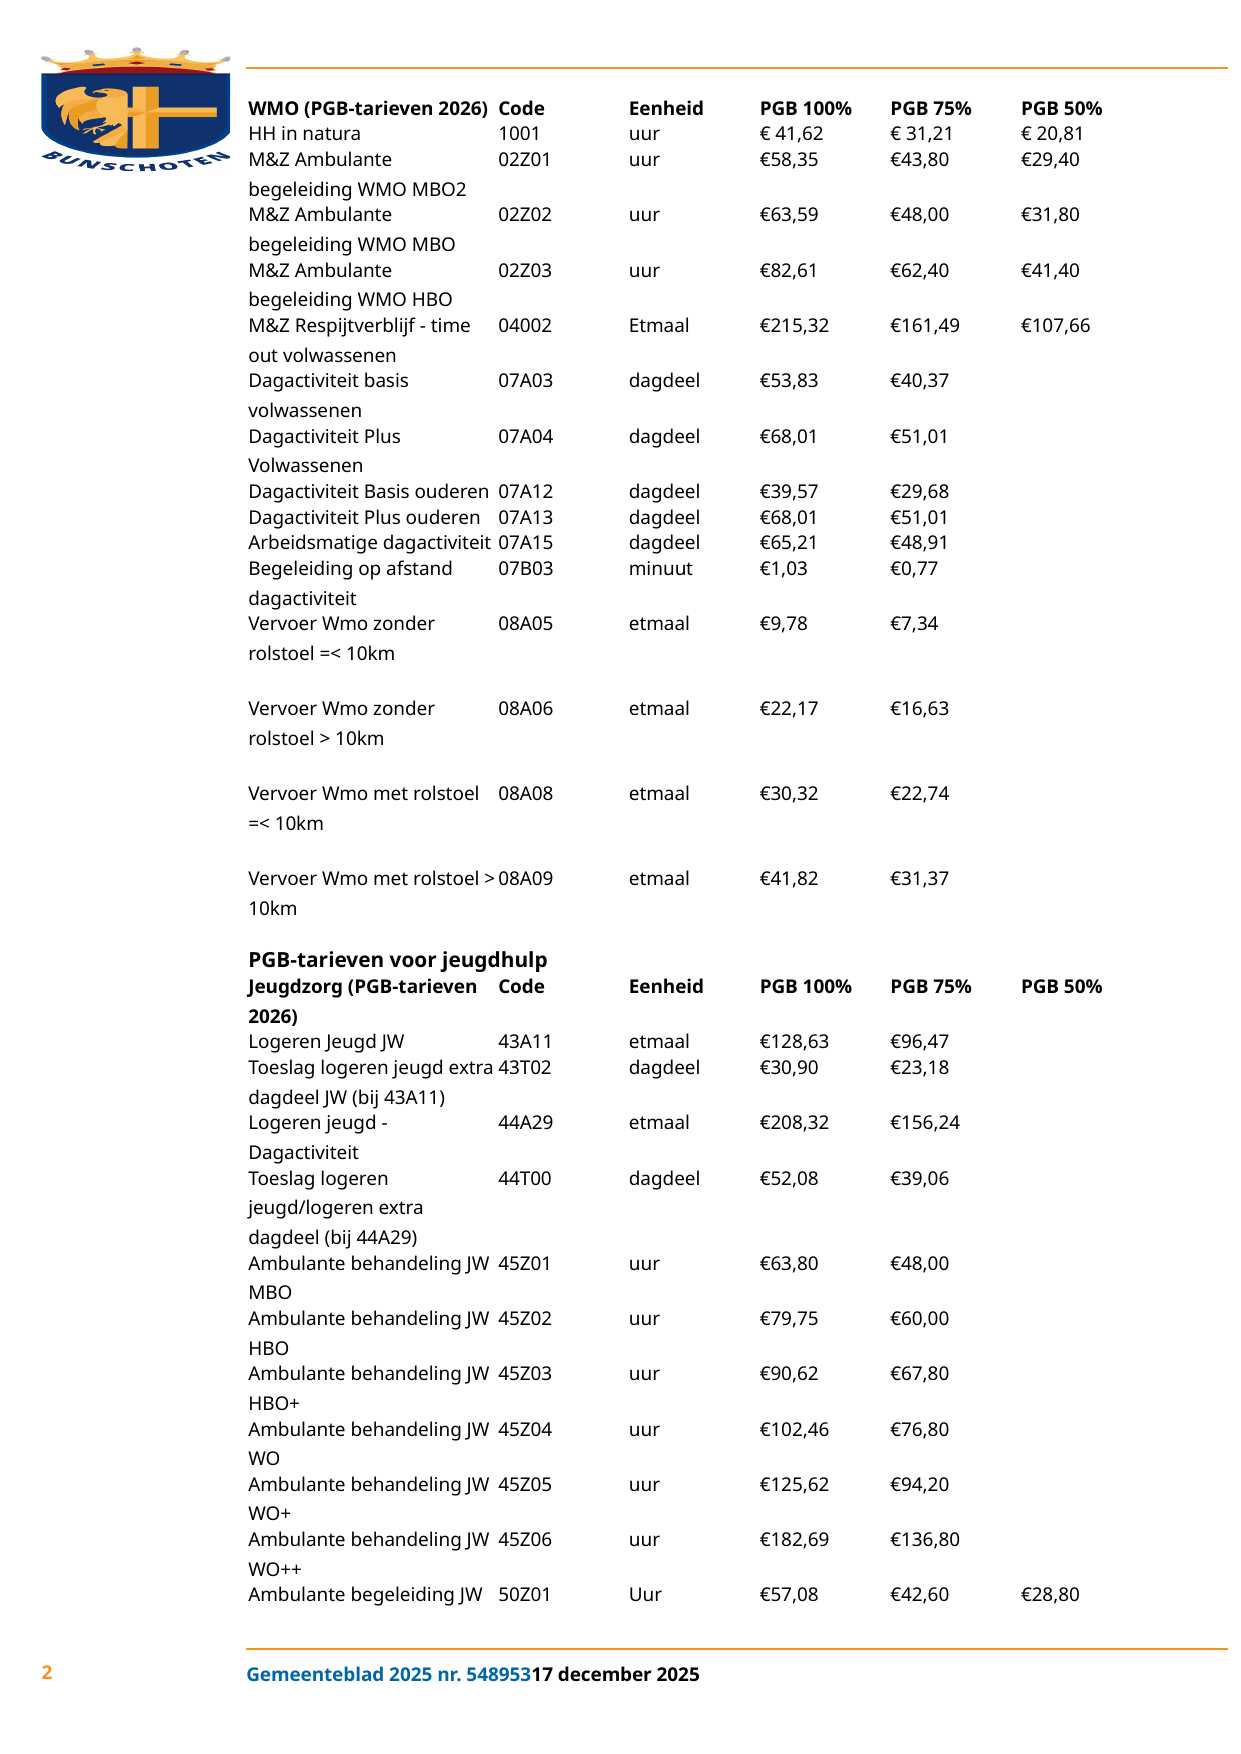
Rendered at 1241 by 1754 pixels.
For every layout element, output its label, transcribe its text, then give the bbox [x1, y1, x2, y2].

table_cell 50Z01 [498, 1582, 629, 1607]
table_cell [1021, 423, 1152, 478]
table_cell 07A04 [498, 423, 629, 478]
table_cell minuut [629, 555, 759, 611]
table_cell Uur [629, 1582, 759, 1607]
table_cell uur [629, 257, 759, 312]
table_cell dagdeel [629, 423, 759, 478]
table_cell €48,91 [890, 530, 1021, 555]
table_cell €136,80 [890, 1526, 1021, 1582]
table_cell €22,74 [890, 780, 1021, 865]
table_cell [1021, 1165, 1152, 1250]
table_cell Dagactiviteit Plus ouderen [248, 504, 498, 529]
table_cell 08A05 [498, 611, 629, 696]
table_cell Ambulante behandeling JW MBO [248, 1250, 498, 1305]
table_cell etmaal [629, 696, 759, 780]
table_header PGB 50% [1021, 973, 1152, 1028]
table_cell €42,60 [890, 1582, 1021, 1607]
table_header PGB 75% [890, 95, 1021, 121]
table_cell uur [629, 1305, 759, 1360]
table_cell €125,62 [760, 1471, 890, 1526]
table_cell Ambulante behandeling JW WO [248, 1416, 498, 1471]
table_cell 02Z03 [498, 257, 629, 312]
table_cell dagdeel [629, 478, 759, 504]
table_cell 08A06 [498, 696, 629, 780]
table_cell €9,78 [760, 611, 890, 696]
table_cell €57,08 [760, 1582, 890, 1607]
table_cell etmaal [629, 611, 759, 696]
table_cell [1021, 1360, 1152, 1416]
table_cell [1021, 1416, 1152, 1471]
table_cell €215,32 [760, 312, 890, 367]
table_cell dagdeel [629, 1165, 759, 1250]
table_cell Vervoer Wmo zonder rolstoel > 10km [248, 696, 498, 780]
table_header Code [498, 973, 629, 1028]
table_cell 45Z04 [498, 1416, 629, 1471]
table_cell €52,08 [760, 1165, 890, 1250]
table_cell €40,37 [890, 368, 1021, 423]
table_header Eenheid [629, 973, 759, 1028]
table_cell Dagactiviteit basis volwassenen [248, 368, 498, 423]
table_cell etmaal [629, 780, 759, 865]
table_cell 45Z01 [498, 1250, 629, 1305]
table_cell €63,59 [760, 202, 890, 257]
table_cell €62,40 [890, 257, 1021, 312]
table_cell €128,63 [760, 1029, 890, 1054]
table_cell 44T00 [498, 1165, 629, 1250]
text PGB-tarieven voor jeugdhulp [248, 945, 1152, 973]
table_cell € 31,21 [890, 121, 1021, 146]
table_cell Arbeidsmatige dagactiviteit [248, 530, 498, 555]
table_cell €161,49 [890, 312, 1021, 367]
table_cell [1021, 504, 1152, 529]
table_cell [1021, 478, 1152, 504]
table_cell €29,68 [890, 478, 1021, 504]
table_cell dagdeel [629, 504, 759, 529]
table_cell Vervoer Wmo zonder rolstoel =< 10km [248, 611, 498, 696]
table_cell M&Z Ambulante begeleiding WMO HBO [248, 257, 498, 312]
table_cell [1021, 696, 1152, 780]
table_cell 07A03 [498, 368, 629, 423]
table_cell uur [629, 1360, 759, 1416]
table_cell Begeleiding op afstand dagactiviteit [248, 555, 498, 611]
table_cell [1021, 780, 1152, 865]
table_cell 07A12 [498, 478, 629, 504]
table_cell €107,66 [1021, 312, 1152, 367]
table_cell Ambulante behandeling JW HBO+ [248, 1360, 498, 1416]
table_cell €30,32 [760, 780, 890, 865]
table_cell [1021, 865, 1152, 921]
table_cell €79,75 [760, 1305, 890, 1360]
table_cell etmaal [629, 1029, 759, 1054]
table_cell €7,34 [890, 611, 1021, 696]
table_cell uur [629, 1526, 759, 1582]
table_cell €48,00 [890, 1250, 1021, 1305]
table_cell €65,21 [760, 530, 890, 555]
table_cell 43T02 [498, 1054, 629, 1109]
table_cell [1021, 611, 1152, 696]
table_cell €41,82 [760, 865, 890, 921]
table_cell Ambulante behandeling JW HBO [248, 1305, 498, 1360]
table_cell etmaal [629, 1110, 759, 1165]
table_cell 04002 [498, 312, 629, 367]
table_cell Toeslag logeren jeugd/logeren extra dagdeel (bij 44A29) [248, 1165, 498, 1250]
table_cell €29,40 [1021, 146, 1152, 202]
table_cell 07B03 [498, 555, 629, 611]
table_header Jeugdzorg (PGB-tarieven 2026) [248, 973, 498, 1028]
table_cell Ambulante begeleiding JW [248, 1582, 498, 1607]
table_cell uur [629, 146, 759, 202]
table_cell €39,06 [890, 1165, 1021, 1250]
table_cell [1021, 1305, 1152, 1360]
table_cell [1021, 1250, 1152, 1305]
table_cell €90,62 [760, 1360, 890, 1416]
table_cell Ambulante behandeling JW WO++ [248, 1526, 498, 1582]
table_cell €22,17 [760, 696, 890, 780]
table_cell Logeren Jeugd JW [248, 1029, 498, 1054]
table_cell €156,24 [890, 1110, 1021, 1165]
table_cell 08A08 [498, 780, 629, 865]
table_cell €16,63 [890, 696, 1021, 780]
table_cell etmaal [629, 865, 759, 921]
table_cell M&Z Ambulante begeleiding WMO MBO2 [248, 146, 498, 202]
table_cell €30,90 [760, 1054, 890, 1109]
table_header PGB 75% [890, 973, 1021, 1028]
table_cell Vervoer Wmo met rolstoel =< 10km [248, 780, 498, 865]
table_cell 45Z06 [498, 1526, 629, 1582]
table_header PGB 100% [760, 95, 890, 121]
table_cell €60,00 [890, 1305, 1021, 1360]
table_cell €182,69 [760, 1526, 890, 1582]
table_cell €63,80 [760, 1250, 890, 1305]
table_header Code [498, 95, 629, 121]
table_cell [1021, 368, 1152, 423]
table_cell €31,37 [890, 865, 1021, 921]
table_cell 44A29 [498, 1110, 629, 1165]
table_cell 02Z01 [498, 146, 629, 202]
table_cell uur [629, 202, 759, 257]
table_cell Dagactiviteit Basis ouderen [248, 478, 498, 504]
table_cell €41,40 [1021, 257, 1152, 312]
table_cell €94,20 [890, 1471, 1021, 1526]
table_cell uur [629, 1416, 759, 1471]
table_cell 45Z05 [498, 1471, 629, 1526]
table_cell uur [629, 1471, 759, 1526]
table_cell Toeslag logeren jeugd extra dagdeel JW (bij 43A11) [248, 1054, 498, 1109]
table_cell € 41,62 [760, 121, 890, 146]
table_cell 02Z02 [498, 202, 629, 257]
table_cell M&Z Ambulante begeleiding WMO MBO [248, 202, 498, 257]
table_cell Vervoer Wmo met rolstoel > 10km [248, 865, 498, 921]
table_cell €53,83 [760, 368, 890, 423]
table_cell €102,46 [760, 1416, 890, 1471]
table_cell [1021, 1029, 1152, 1054]
table_cell [1021, 530, 1152, 555]
table_cell [1021, 1110, 1152, 1165]
table_cell €51,01 [890, 504, 1021, 529]
table_cell €43,80 [890, 146, 1021, 202]
table_cell 07A15 [498, 530, 629, 555]
table_cell Dagactiviteit Plus Volwassenen [248, 423, 498, 478]
table_cell €58,35 [760, 146, 890, 202]
table_header Eenheid [629, 95, 759, 121]
table_cell €48,00 [890, 202, 1021, 257]
table_cell €96,47 [890, 1029, 1021, 1054]
table_header PGB 100% [760, 973, 890, 1028]
table_cell HH in natura [248, 121, 498, 146]
table_cell €0,77 [890, 555, 1021, 611]
table_cell €1,03 [760, 555, 890, 611]
table_cell €39,57 [760, 478, 890, 504]
table_cell €31,80 [1021, 202, 1152, 257]
table_cell [1021, 555, 1152, 611]
table_cell €68,01 [760, 504, 890, 529]
table_header PGB 50% [1021, 95, 1152, 121]
table_cell 08A09 [498, 865, 629, 921]
table_cell €28,80 [1021, 1582, 1152, 1607]
table_cell dagdeel [629, 530, 759, 555]
table_cell dagdeel [629, 1054, 759, 1109]
table_cell Logeren jeugd - Dagactiviteit [248, 1110, 498, 1165]
table_cell Ambulante behandeling JW WO+ [248, 1471, 498, 1526]
table_cell 1001 [498, 121, 629, 146]
table_cell uur [629, 121, 759, 146]
table_cell uur [629, 1250, 759, 1305]
table_header WMO (PGB-tarieven 2026) [248, 95, 498, 121]
table_cell €67,80 [890, 1360, 1021, 1416]
table_cell 45Z03 [498, 1360, 629, 1416]
table_cell [1021, 1471, 1152, 1526]
table_cell € 20,81 [1021, 121, 1152, 146]
table_cell €68,01 [760, 423, 890, 478]
table_cell €51,01 [890, 423, 1021, 478]
table_cell €76,80 [890, 1416, 1021, 1471]
table_cell [1021, 1526, 1152, 1582]
table_cell 45Z02 [498, 1305, 629, 1360]
table_cell €208,32 [760, 1110, 890, 1165]
table_cell €23,18 [890, 1054, 1021, 1109]
table_cell Etmaal [629, 312, 759, 367]
table_cell dagdeel [629, 368, 759, 423]
table_cell €82,61 [760, 257, 890, 312]
table_cell M&Z Respijtverblijf - time out volwassenen [248, 312, 498, 367]
table_cell 43A11 [498, 1029, 629, 1054]
table_cell [1021, 1054, 1152, 1109]
picture [41, 47, 231, 172]
table_cell 07A13 [498, 504, 629, 529]
